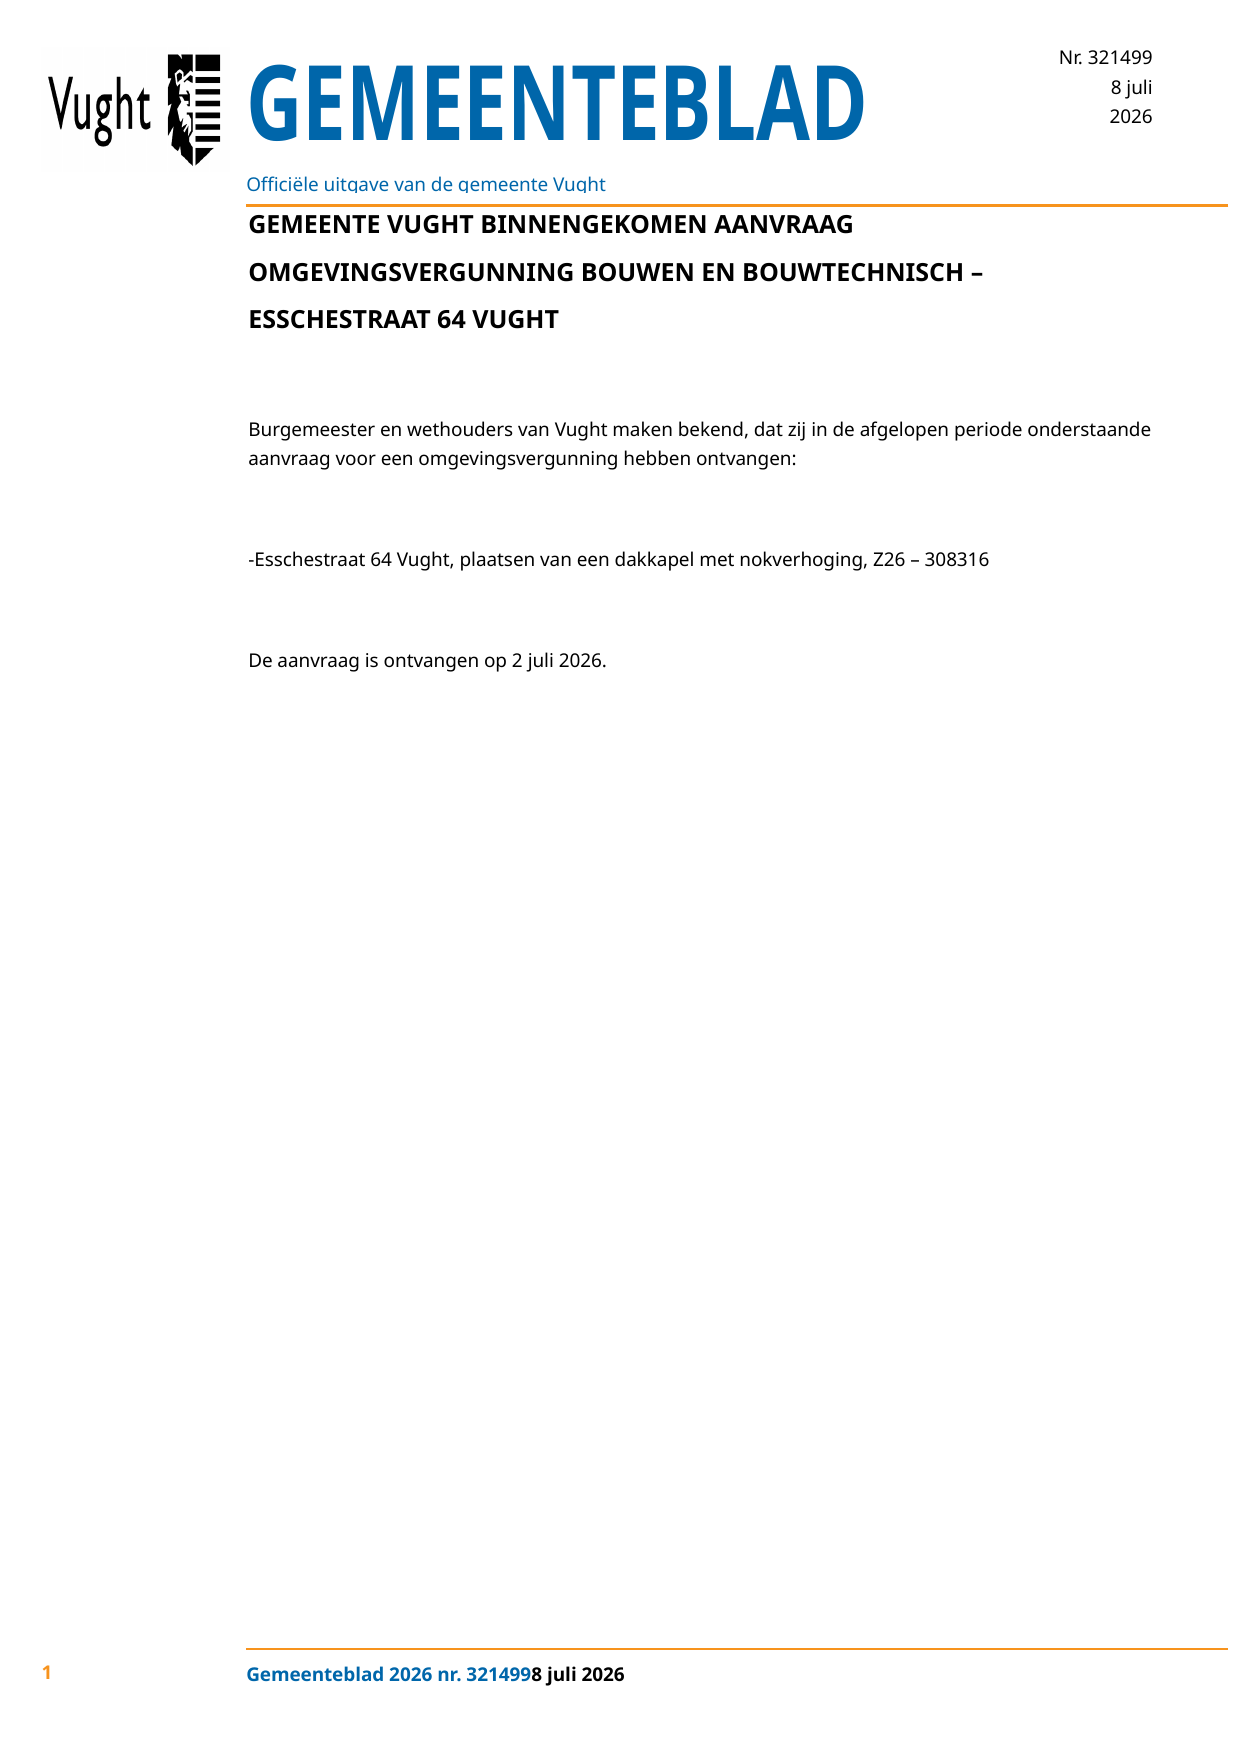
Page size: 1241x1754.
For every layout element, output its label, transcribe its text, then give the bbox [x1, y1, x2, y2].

text De aanvraag is ontvangen op 2 juli 2026. [248, 647, 1152, 673]
picture [41, 47, 231, 172]
text Burgemeester en wethouders van Vught maken bekend, dat zij in de afgelopen periode onderstaande aanvraag voor een omgevingsvergunning hebben ontvangen: [248, 416, 1152, 471]
text GEMEENTE VUGHT BINNENGEKOMEN AANVRAAG OMGEVINGSVERGUNNING BOUWEN EN BOUWTECHNISCH – ESSCHESTRAAT 64 VUGHT [248, 207, 1152, 336]
text -Esschestraat 64 Vught, plaatsen van een dakkapel met nokverhoging, Z26 – 308316 [248, 546, 1152, 572]
